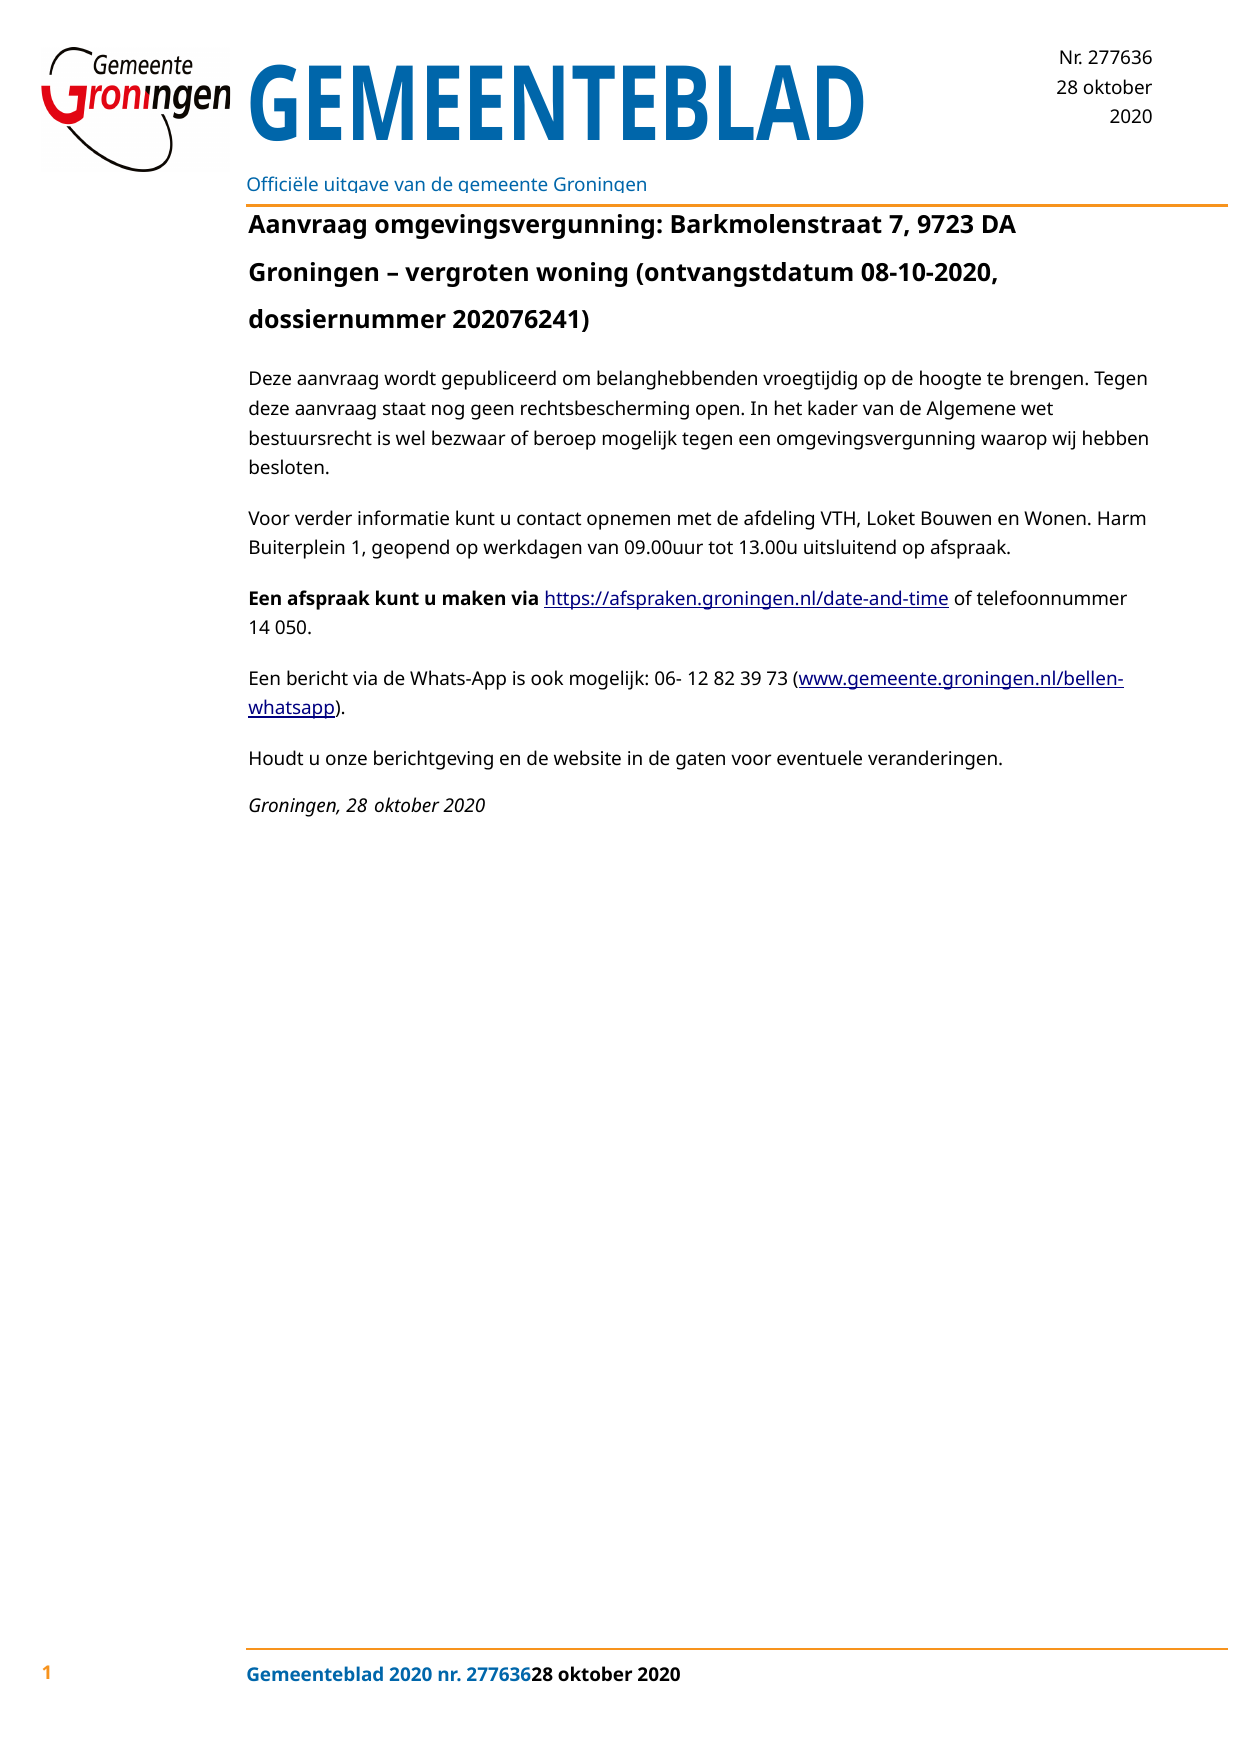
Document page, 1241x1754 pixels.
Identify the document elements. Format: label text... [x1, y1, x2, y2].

text Aanvraag omgevingsvergunning: Barkmolenstraat 7, 9723 DA Groningen – vergroten woning (ontvangstdatum 08-10-2020, dossiernummer 202076241) [248, 207, 1152, 336]
picture [41, 47, 231, 172]
text Deze aanvraag wordt gepubliceerd om belanghebbenden vroegtijdig op de hoogte te brengen. Tegen deze aanvraag staat nog geen rechtsbescherming open. In het kader van de Algemene wet bestuursrecht is wel bezwaar of beroep mogelijk tegen een omgevingsvergunning waarop wij hebben besloten. [248, 366, 1152, 480]
text Een bericht via de Whats-App is ook mogelijk: 06- 12 82 39 73 (www.gemeente.groningen.nl/bellen-whatsapp). [248, 665, 1152, 720]
text Een afspraak kunt u maken via https://afspraken.groningen.nl/date-and-time of telefoonnummer 14 050. [248, 585, 1152, 640]
text Voor verder informatie kunt u contact opnemen met de afdeling VTH, Loket Bouwen en Wonen. Harm Buiterplein 1, geopend op werkdagen van 09.00uur tot 13.00u uitsluitend op afspraak. [248, 505, 1152, 560]
text Houdt u onze berichtgeving en de website in de gaten voor eventuele veranderingen. [248, 745, 1152, 770]
text Groningen, 28 oktober 2020 [248, 792, 1152, 818]
